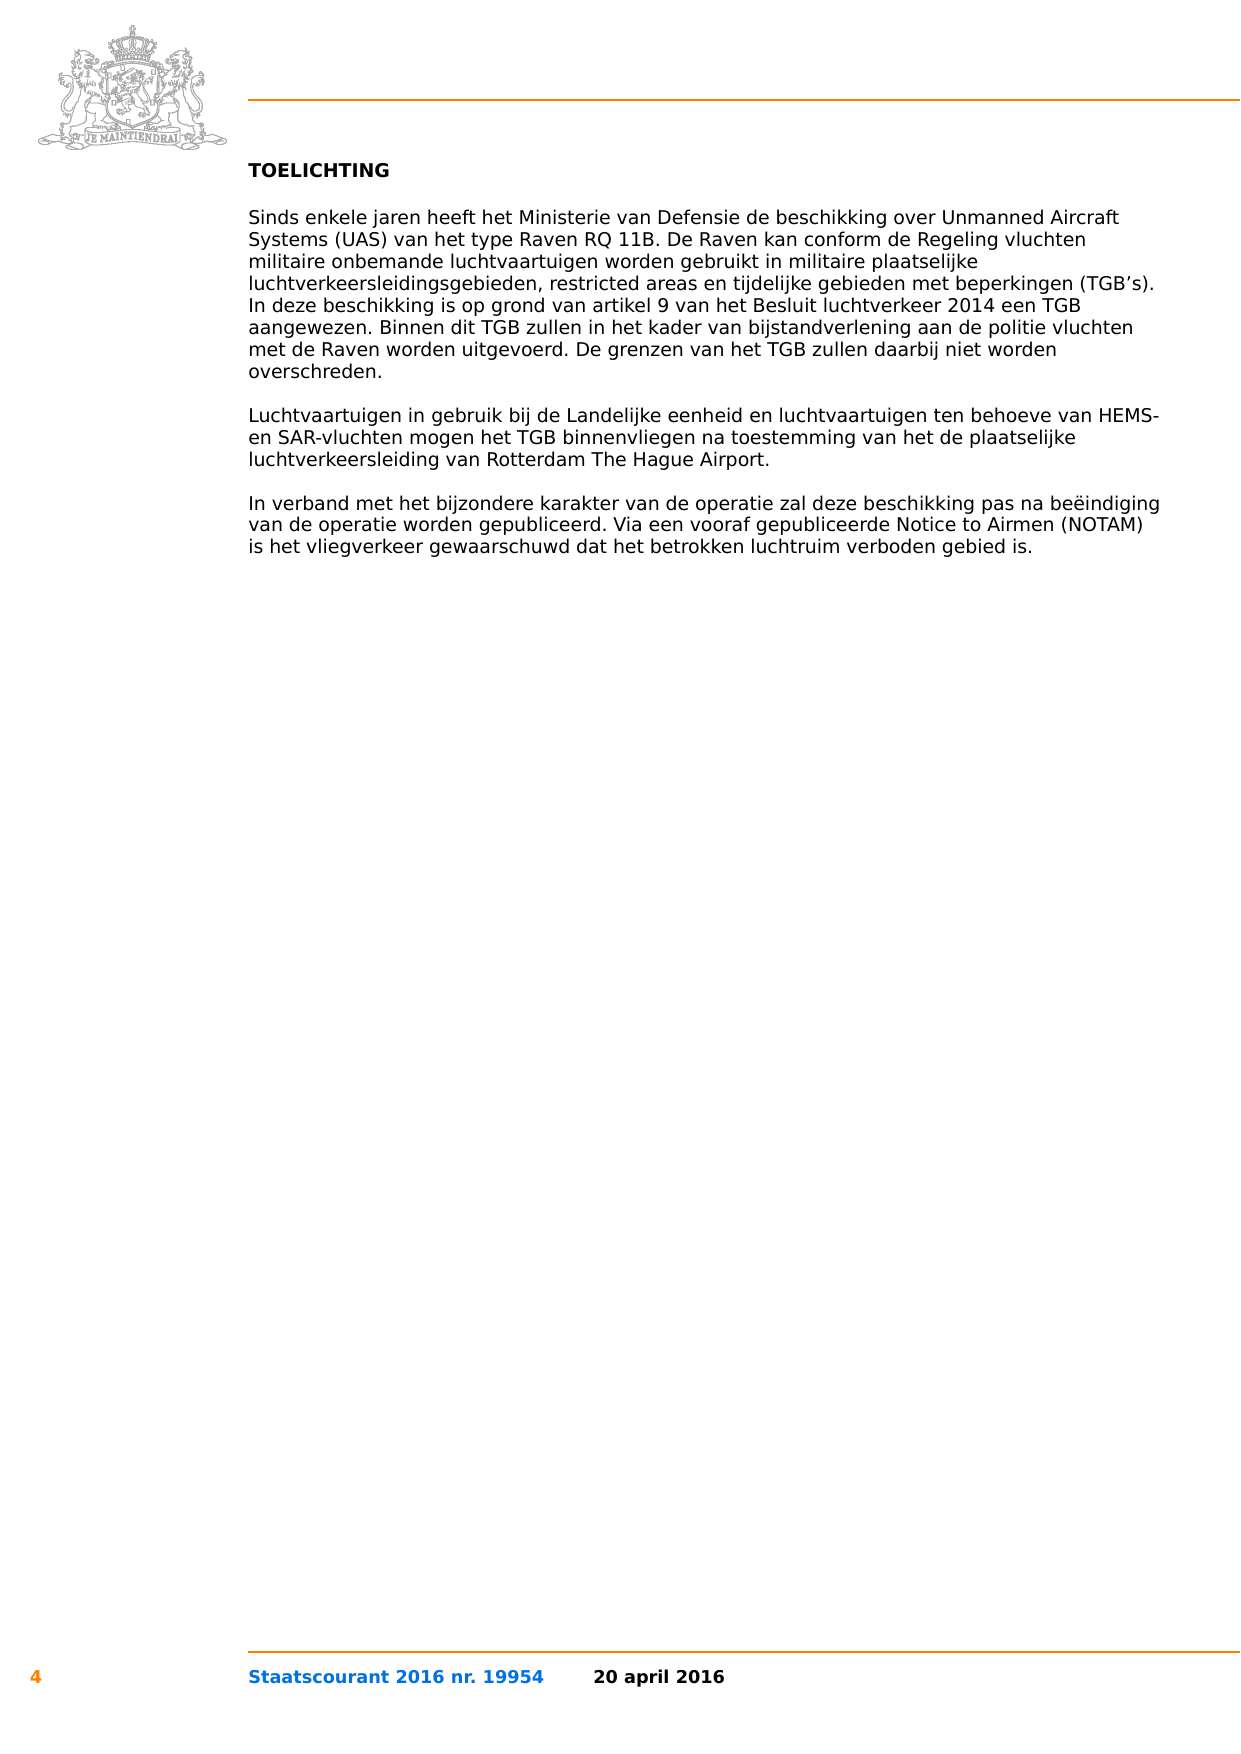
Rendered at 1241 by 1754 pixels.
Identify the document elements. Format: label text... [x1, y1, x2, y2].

text Luchtvaartuigen in gebruik bij de Landelijke eenheid en luchtvaartuigen ten behoeve van HEMS- en SAR-vluchten mogen het TGB binnenvliegen na toestemming van het de plaatselijke luchtverkeersleiding van Rotterdam The Hague Airport. [248, 404, 1163, 471]
text In verband met het bijzondere karakter van de operatie zal deze beschikking pas na beëindiging van de operatie worden gepubliceerd. Via een vooraf gepubliceerde Notice to Airmen (NOTAM) is het vliegverkeer gewaarschuwd dat het betrokken luchtruim verboden gebied is. [248, 492, 1163, 558]
subtitle TOELICHTING [248, 160, 1163, 182]
picture [38, 25, 227, 150]
text Sinds enkele jaren heeft het Ministerie van Defensie de beschikking over Unmanned Aircraft Systems (UAS) van het type Raven RQ 11B. De Raven kan conform de Regeling vluchten militaire onbemande luchtvaartuigen worden gebruikt in militaire plaatselijke luchtverkeersleidingsgebieden, restricted areas en tijdelijke gebieden met beperkingen (TGB’s). In deze beschikking is op grond van artikel 9 van het Besluit luchtverkeer 2014 een TGB aangewezen. Binnen dit TGB zullen in het kader van bijstandverlening aan de politie vluchten met de Raven worden uitgevoerd. De grenzen van het TGB zullen daarbij niet worden overschreden. [248, 207, 1163, 383]
